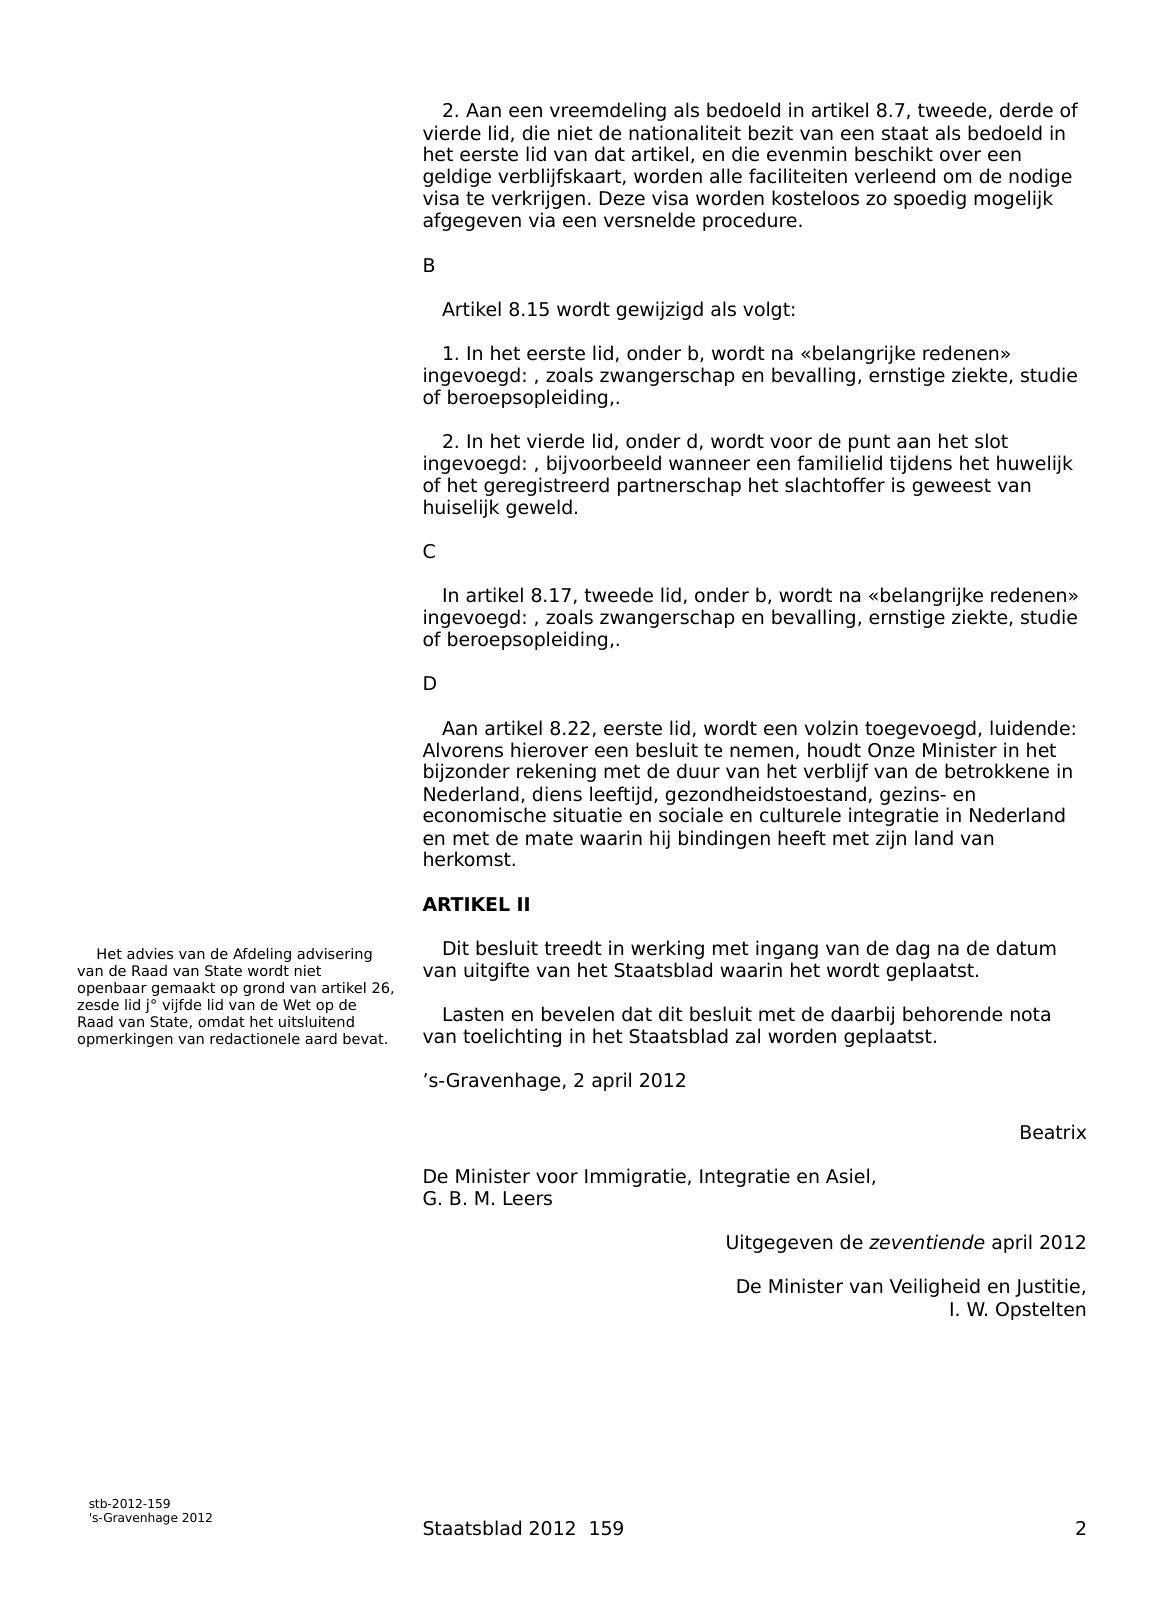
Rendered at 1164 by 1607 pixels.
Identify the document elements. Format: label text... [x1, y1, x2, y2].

text In artikel 8.17, tweede lid, onder b, wordt na «belangrijke redenen» ingevoegd: , zoals zwangerschap en bevalling, ernstige ziekte, studie of beroepsopleiding,. [422, 585, 1087, 651]
text stb-2012-159 [88, 1497, 323, 1511]
text Aan artikel 8.22, eerste lid, wordt een volzin toegevoegd, luidende: Alvorens hierover een besluit te nemen, houdt Onze Minister in het bijzonder rekening met de duur van het verblijf van de betrokkene in Nederland, diens leeftijd, gezondheidstoestand, gezins- en economische situatie en sociale en culturele integratie in Nederland en met de mate waarin hij bindingen heeft met zijn land van herkomst. [422, 717, 1087, 871]
text Beatrix [422, 1122, 1087, 1144]
text D [422, 673, 1087, 695]
text Artikel 8.15 wordt gewijzigd als volgt: [422, 299, 1087, 321]
text Lasten en bevelen dat dit besluit met de daarbij behorende nota van toelichting in het Staatsblad zal worden geplaatst. [422, 1004, 1087, 1048]
text De Minister voor Immigratie, Integratie en Asiel, G. B. M. Leers [422, 1166, 1087, 1210]
subtitle ARTIKEL II [422, 893, 1087, 916]
text 's-Gravenhage 2012 [88, 1511, 323, 1525]
text B [422, 254, 1087, 276]
text Uitgegeven de zeventiende april 2012 [422, 1232, 1087, 1254]
text Het advies van de Afdeling advisering van de Raad van State wordt niet openbaar gemaakt op grond van artikel 26, zesde lid j° vijfde lid van de Wet op de Raad van State, omdat het uitsluitend opmerkingen van redactionele aard bevat. [77, 946, 396, 1048]
text De Minister van Veiligheid en Justitie, I. W. Opstelten [422, 1276, 1087, 1320]
text 2. In het vierde lid, onder d, wordt voor de punt aan het slot ingevoegd: , bijvoorbeeld wanneer een familielid tijdens het huwelijk of het geregistreerd partnerschap het slachtoffer is geweest van huiselijk geweld. [422, 431, 1087, 519]
text 1. In het eerste lid, onder b, wordt na «belangrijke redenen» ingevoegd: , zoals zwangerschap en bevalling, ernstige ziekte, studie of beroepsopleiding,. [422, 343, 1087, 409]
text ’s-Gravenhage, 2 april 2012 [422, 1070, 1087, 1092]
text 2. Aan een vreemdeling als bedoeld in artikel 8.7, tweede, derde of vierde lid, die niet de nationaliteit bezit van een staat als bedoeld in het eerste lid van dat artikel, en die evenmin beschikt over een geldige verblijfskaart, worden alle faciliteiten verleend om de nodige visa te verkrijgen. Deze visa worden kosteloos zo spoedig mogelijk afgegeven via een versnelde procedure. [422, 100, 1087, 232]
text C [422, 541, 1087, 563]
text Dit besluit treedt in werking met ingang van de dag na de datum van uitgifte van het Staatsblad waarin het wordt geplaatst. [422, 938, 1087, 982]
